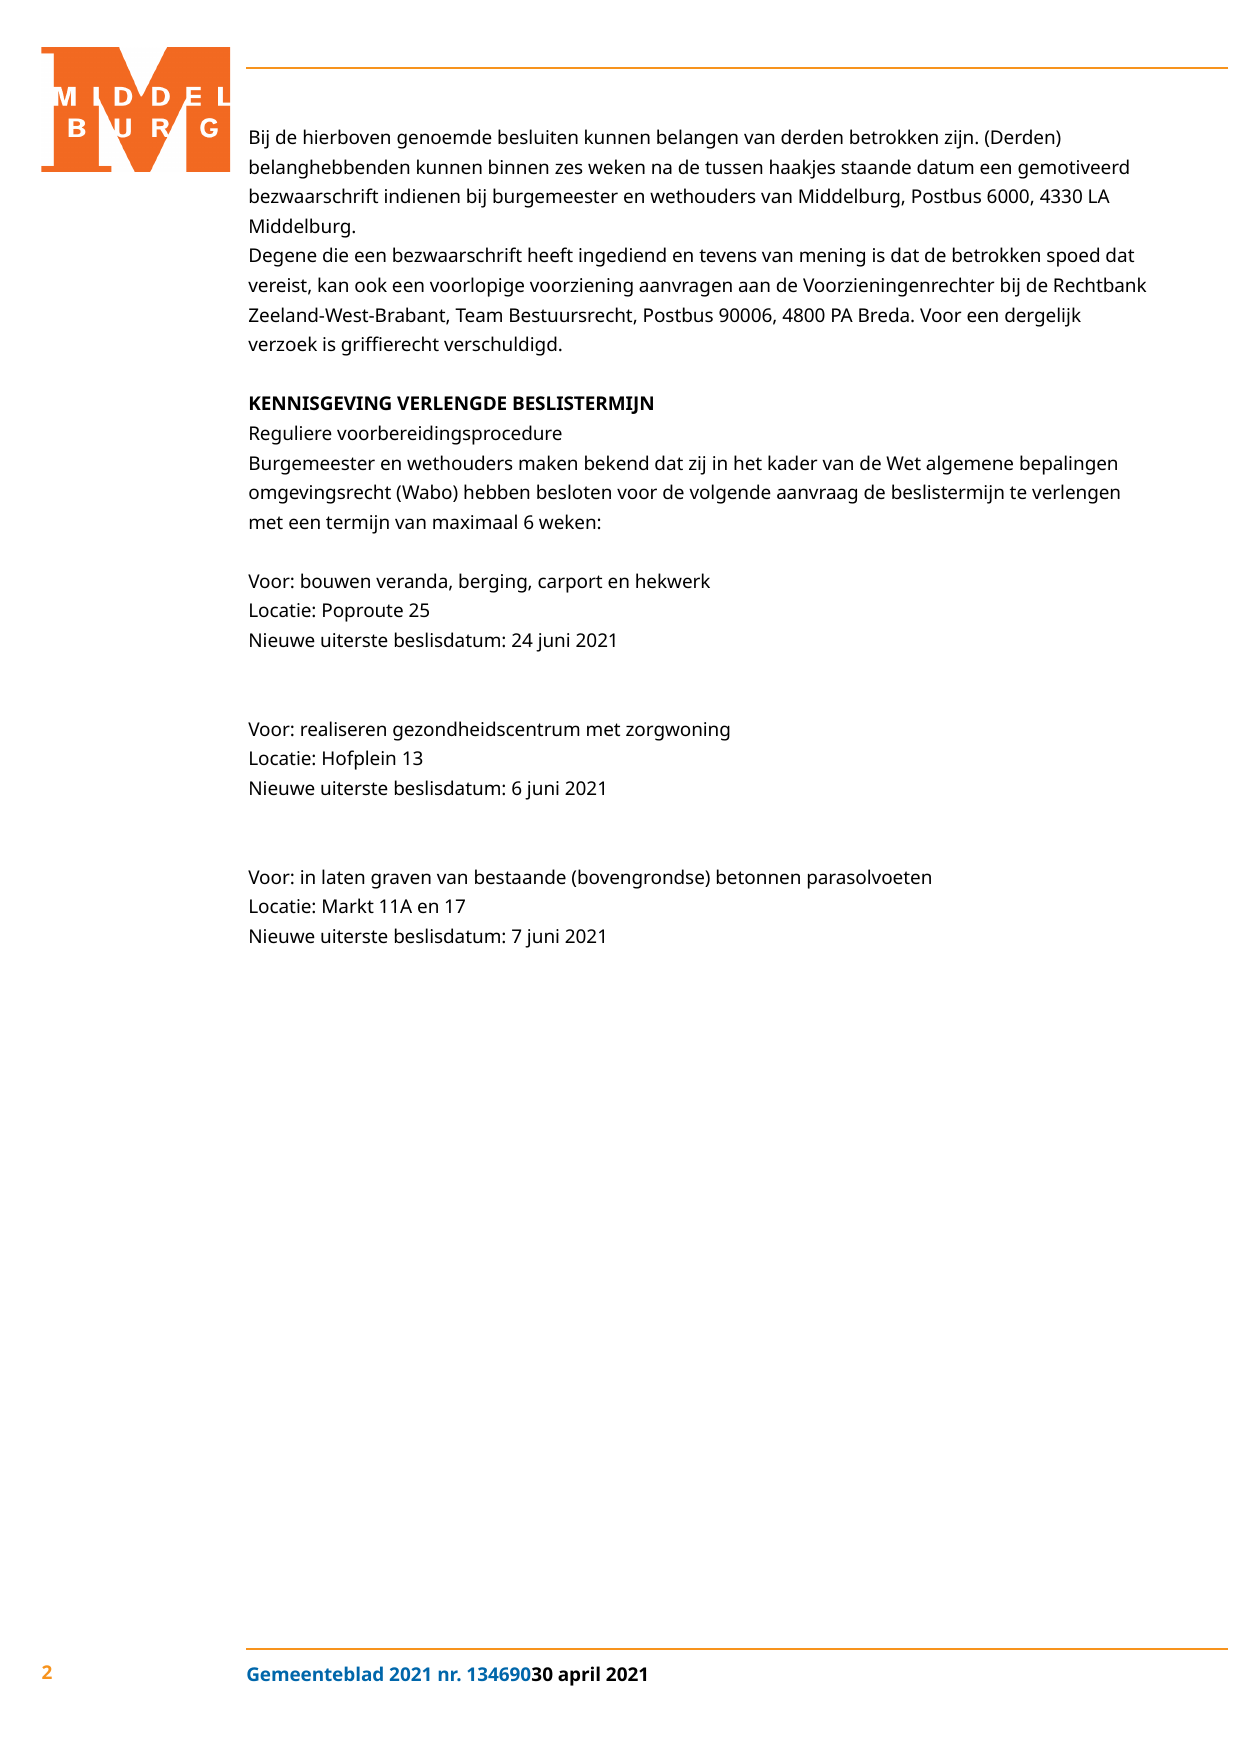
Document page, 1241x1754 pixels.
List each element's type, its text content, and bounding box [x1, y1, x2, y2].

text Locatie: Poproute 25 [248, 598, 1152, 623]
text Voor: bouwen veranda, berging, carport en hekwerk [248, 568, 1152, 594]
text Reguliere voorbereidingsprocedure [248, 420, 1152, 446]
text Voor: realiseren gezondheidscentrum met zorgwoning [248, 716, 1152, 742]
text Voor: in laten graven van bestaande (bovengrondse) betonnen parasolvoeten [248, 864, 1152, 890]
text Degene die een bezwaarschrift heeft ingediend en tevens van mening is dat de betrokken spoed dat vereist, kan ook een voorlopige voorziening aanvragen aan de Voorzieningenrechter bij de Rechtbank Zeeland-West-Brabant, Team Bestuursrecht, Postbus 90006, 4800 PA Breda. Voor een dergelijk verzoek is griffierecht verschuldigd. [248, 243, 1152, 357]
text Nieuwe uiterste beslisdatum: 7 juni 2021 [248, 923, 1152, 949]
text Nieuwe uiterste beslisdatum: 24 juni 2021 [248, 627, 1152, 653]
text Locatie: Hofplein 13 [248, 746, 1152, 771]
text Locatie: Markt 11A en 17 [248, 893, 1152, 919]
text Nieuwe uiterste beslisdatum: 6 juni 2021 [248, 775, 1152, 801]
text Bij de hierboven genoemde besluiten kunnen belangen van derden betrokken zijn. (Derden) belanghebbenden kunnen binnen zes weken na de tussen haakjes staande datum een gemotiveerd bezwaarschrift indienen bij burgemeester en wethouders van Middelburg, Postbus 6000, 4330 LA Middelburg. [248, 124, 1152, 239]
picture [41, 47, 231, 172]
text KENNISGEVING VERLENGDE BESLISTERMIJN [248, 391, 1152, 416]
text Burgemeester en wethouders maken bekend dat zij in het kader van de Wet algemene bepalingen omgevingsrecht (Wabo) hebben besloten voor de volgende aanvraag de beslistermijn te verlengen met een termijn van maximaal 6 weken: [248, 450, 1152, 535]
